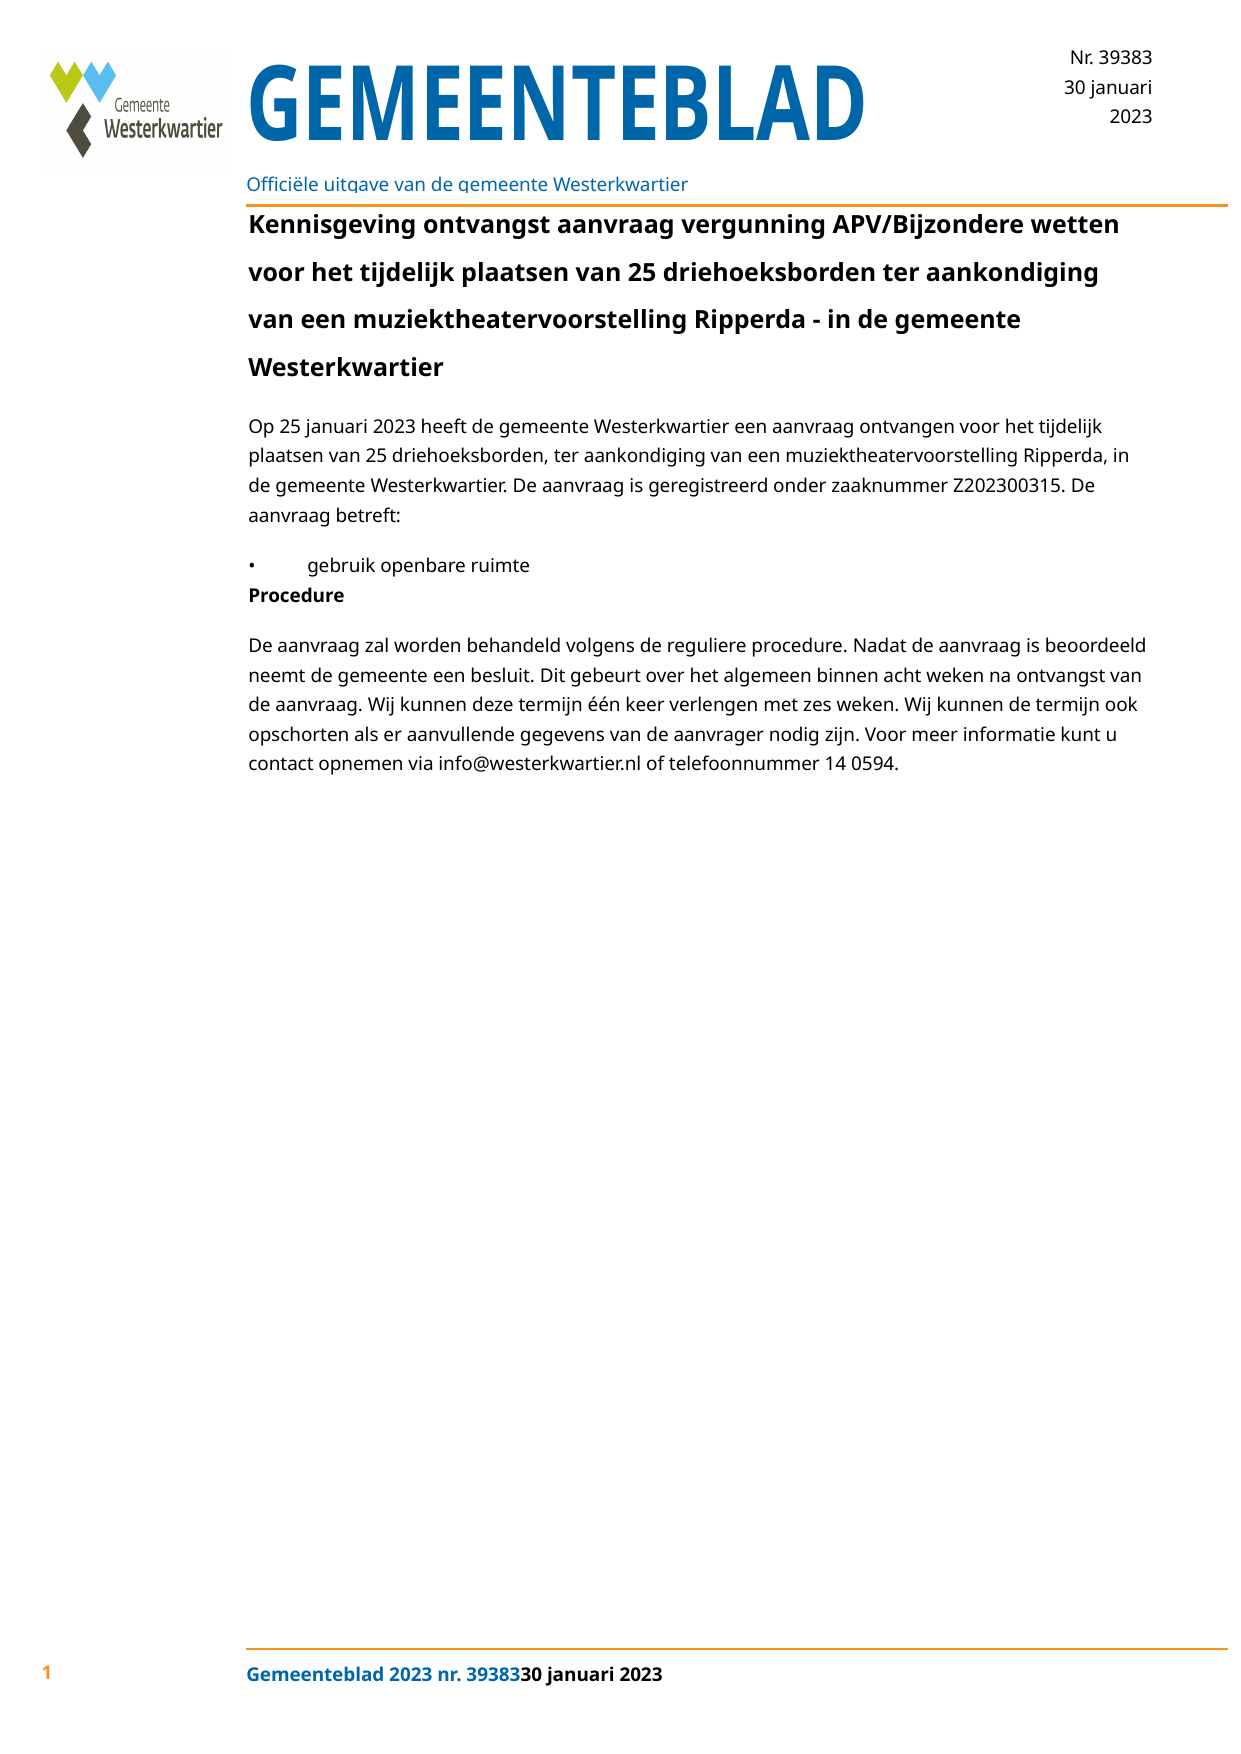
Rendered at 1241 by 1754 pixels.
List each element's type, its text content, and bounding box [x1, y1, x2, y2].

text Procedure [248, 582, 1152, 608]
text Op 25 januari 2023 heeft de gemeente Westerkwartier een aanvraag ontvangen voor het tijdelijk plaatsen van 25 driehoeksborden, ter aankondiging van een muziektheatervoorstelling Ripperda, in de gemeente Westerkwartier. De aanvraag is geregistreerd onder zaaknummer Z202300315. De aanvraag betreft: [248, 413, 1152, 528]
text De aanvraag zal worden behandeld volgens de reguliere procedure. Nadat de aanvraag is beoordeeld neemt de gemeente een besluit. Dit gebeurt over het algemeen binnen acht weken na ontvangst van de aanvraag. Wij kunnen deze termijn één keer verlengen met zes weken. Wij kunnen de termijn ook opschorten als er aanvullende gegevens van de aanvrager nodig zijn. Voor meer informatie kunt u contact opnemen via info@westerkwartier.nl of telefoonnummer 14 0594. [248, 632, 1152, 776]
text Kennisgeving ontvangst aanvraag vergunning APV/Bijzondere wetten voor het tijdelijk plaatsen van 25 driehoeksborden ter aankondiging van een muziektheatervoorstelling Ripperda - in de gemeente Westerkwartier [248, 207, 1152, 384]
list gebruik openbare ruimte [248, 552, 1152, 578]
picture [41, 47, 231, 172]
